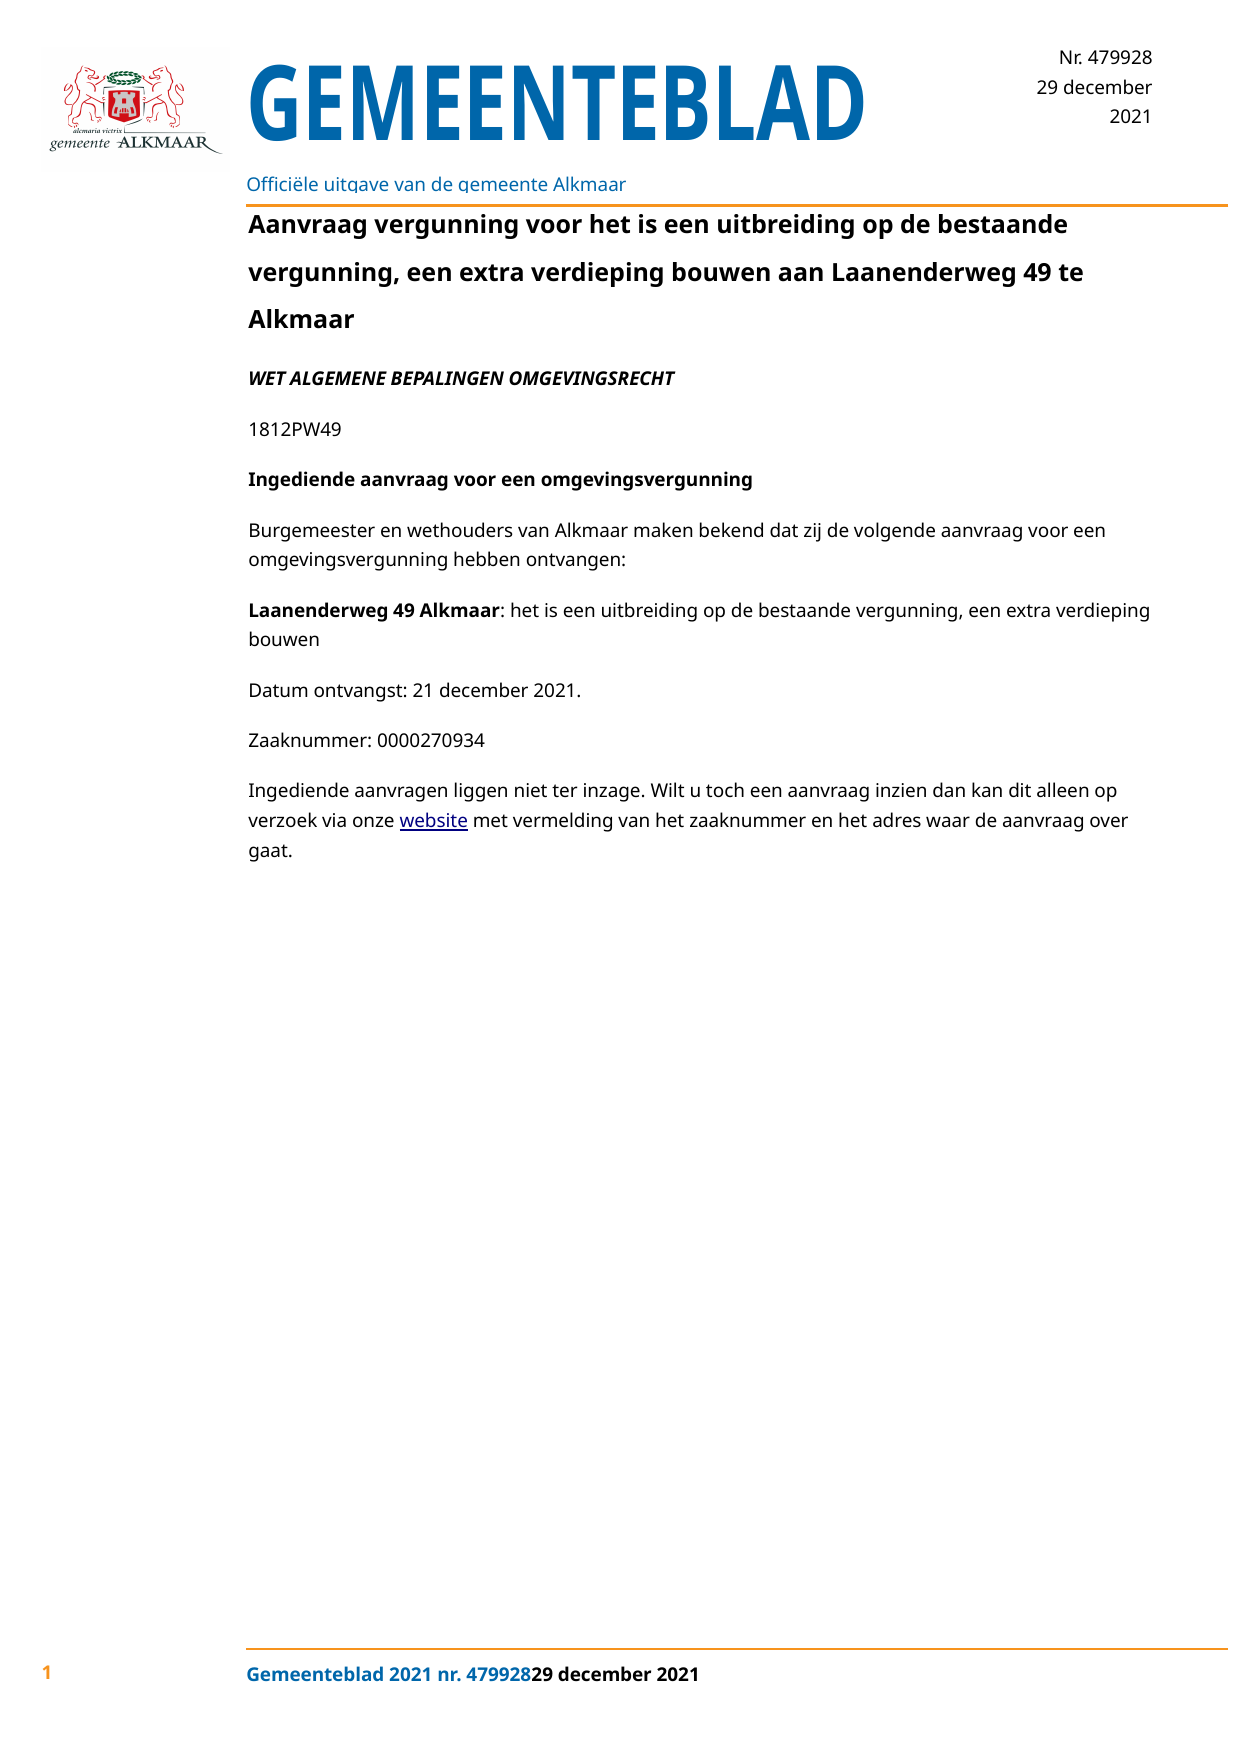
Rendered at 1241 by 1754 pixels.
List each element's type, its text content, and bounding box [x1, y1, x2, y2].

text Aanvraag vergunning voor het is een uitbreiding op de bestaande vergunning, een extra verdieping bouwen aan Laanenderweg 49 te Alkmaar [248, 207, 1152, 336]
text Burgemeester en wethouders van Alkmaar maken bekend dat zij de volgende aanvraag voor een omgevingsvergunning hebben ontvangen: [248, 517, 1152, 572]
text Ingediende aanvragen liggen niet ter inzage. Wilt u toch een aanvraag inzien dan kan dit alleen op verzoek via onze website met vermelding van het zaaknummer en het adres waar de aanvraag over gaat. [248, 778, 1152, 862]
text Zaaknummer: 0000270934 [248, 727, 1152, 753]
text 1812PW49 [248, 416, 1152, 442]
text Laanenderweg 49 Alkmaar: het is een uitbreiding op de bestaande vergunning, een extra verdieping bouwen [248, 597, 1152, 652]
text WET ALGEMENE BEPALINGEN OMGEVINGSRECHT [248, 366, 1152, 391]
picture [41, 47, 231, 172]
text Datum ontvangst: 21 december 2021. [248, 677, 1152, 702]
text Ingediende aanvraag voor een omgevingsvergunning [248, 466, 1152, 492]
